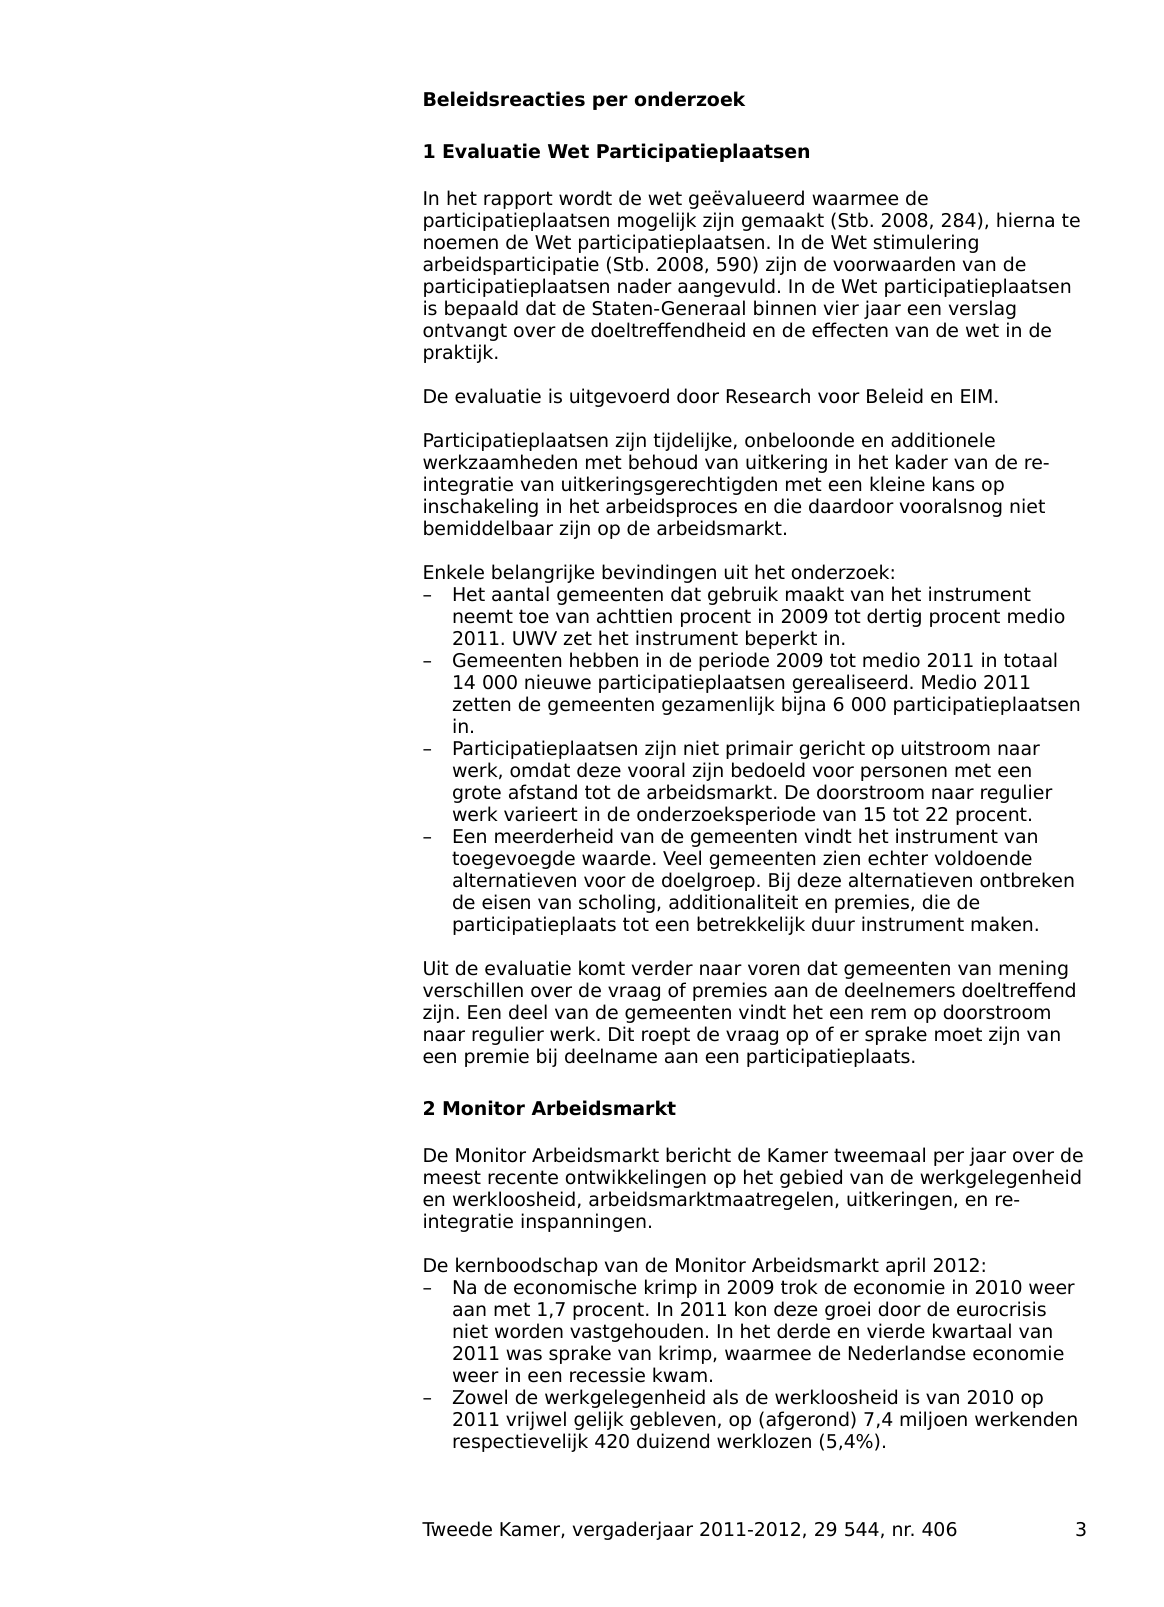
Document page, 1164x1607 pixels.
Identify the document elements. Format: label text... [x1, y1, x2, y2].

text In het rapport wordt de wet geëvalueerd waarmee de participatieplaatsen mogelijk zijn gemaakt (Stb. 2008, 284), hierna te noemen de Wet participatieplaatsen. In de Wet stimulering arbeidsparticipatie (Stb. 2008, 590) zijn de voorwaarden van de participatieplaatsen nader aangevuld. In de Wet participatieplaatsen is bepaald dat de Staten-Generaal binnen vier jaar een verslag ontvangt over de doeltreffendheid en de effecten van de wet in de praktijk. [422, 188, 1087, 364]
text Participatieplaatsen zijn tijdelijke, onbeloonde en additionele werkzaamheden met behoud van uitkering in het kader van de re-integratie van uitkeringsgerechtigden met een kleine kans op inschakeling in het arbeidsproces en die daardoor vooralsnog niet bemiddelbaar zijn op de arbeidsmarkt. [422, 430, 1087, 540]
text – Zowel de werkgelegenheid als de werkloosheid is van 2010 op 2011 vrijwel gelijk gebleven, op (afgerond) 7,4 miljoen werkenden respectievelijk 420 duizend werklozen (5,4%). [422, 1387, 1087, 1453]
text – Gemeenten hebben in de periode 2009 tot medio 2011 in totaal 14 000 nieuwe participatieplaatsen gerealiseerd. Medio 2011 zetten de gemeenten gezamenlijk bijna 6 000 participatieplaatsen in. [422, 650, 1087, 738]
text – Het aantal gemeenten dat gebruik maakt van het instrument neemt toe van achttien procent in 2009 tot dertig procent medio 2011. UWV zet het instrument beperkt in. [422, 584, 1087, 650]
text – Na de economische krimp in 2009 trok de economie in 2010 weer aan met 1,7 procent. In 2011 kon deze groei door de eurocrisis niet worden vastgehouden. In het derde en vierde kwartaal van 2011 was sprake van krimp, waarmee de Nederlandse economie weer in een recessie kwam. [422, 1277, 1087, 1387]
subtitle 2 Monitor Arbeidsmarkt [422, 1098, 1087, 1120]
text – Participatieplaatsen zijn niet primair gericht op uitstroom naar werk, omdat deze vooral zijn bedoeld voor personen met een grote afstand tot de arbeidsmarkt. De doorstroom naar regulier werk varieert in de onderzoeksperiode van 15 tot 22 procent. [422, 738, 1087, 826]
text – Een meerderheid van de gemeenten vindt het instrument van toegevoegde waarde. Veel gemeenten zien echter voldoende alternatieven voor de doelgroep. Bij deze alternatieven ontbreken de eisen van scholing, additionaliteit en premies, die de participatieplaats tot een betrekkelijk duur instrument maken. [422, 826, 1087, 936]
subtitle Beleidsreacties per onderzoek [422, 89, 1087, 111]
text Enkele belangrijke bevindingen uit het onderzoek: [422, 562, 1087, 584]
subtitle 1 Evaluatie Wet Participatieplaatsen [422, 141, 1087, 163]
text De kernboodschap van de Monitor Arbeidsmarkt april 2012: [422, 1255, 1087, 1277]
text Uit de evaluatie komt verder naar voren dat gemeenten van mening verschillen over de vraag of premies aan de deelnemers doeltreffend zijn. Een deel van de gemeenten vindt het een rem op doorstroom naar regulier werk. Dit roept de vraag op of er sprake moet zijn van een premie bij deelname aan een participatieplaats. [422, 958, 1087, 1068]
text De Monitor Arbeidsmarkt bericht de Kamer tweemaal per jaar over de meest recente ontwikkelingen op het gebied van de werkgelegenheid en werkloosheid, arbeidsmarktmaatregelen, uitkeringen, en re-integratie inspanningen. [422, 1145, 1087, 1233]
text De evaluatie is uitgevoerd door Research voor Beleid en EIM. [422, 386, 1087, 408]
